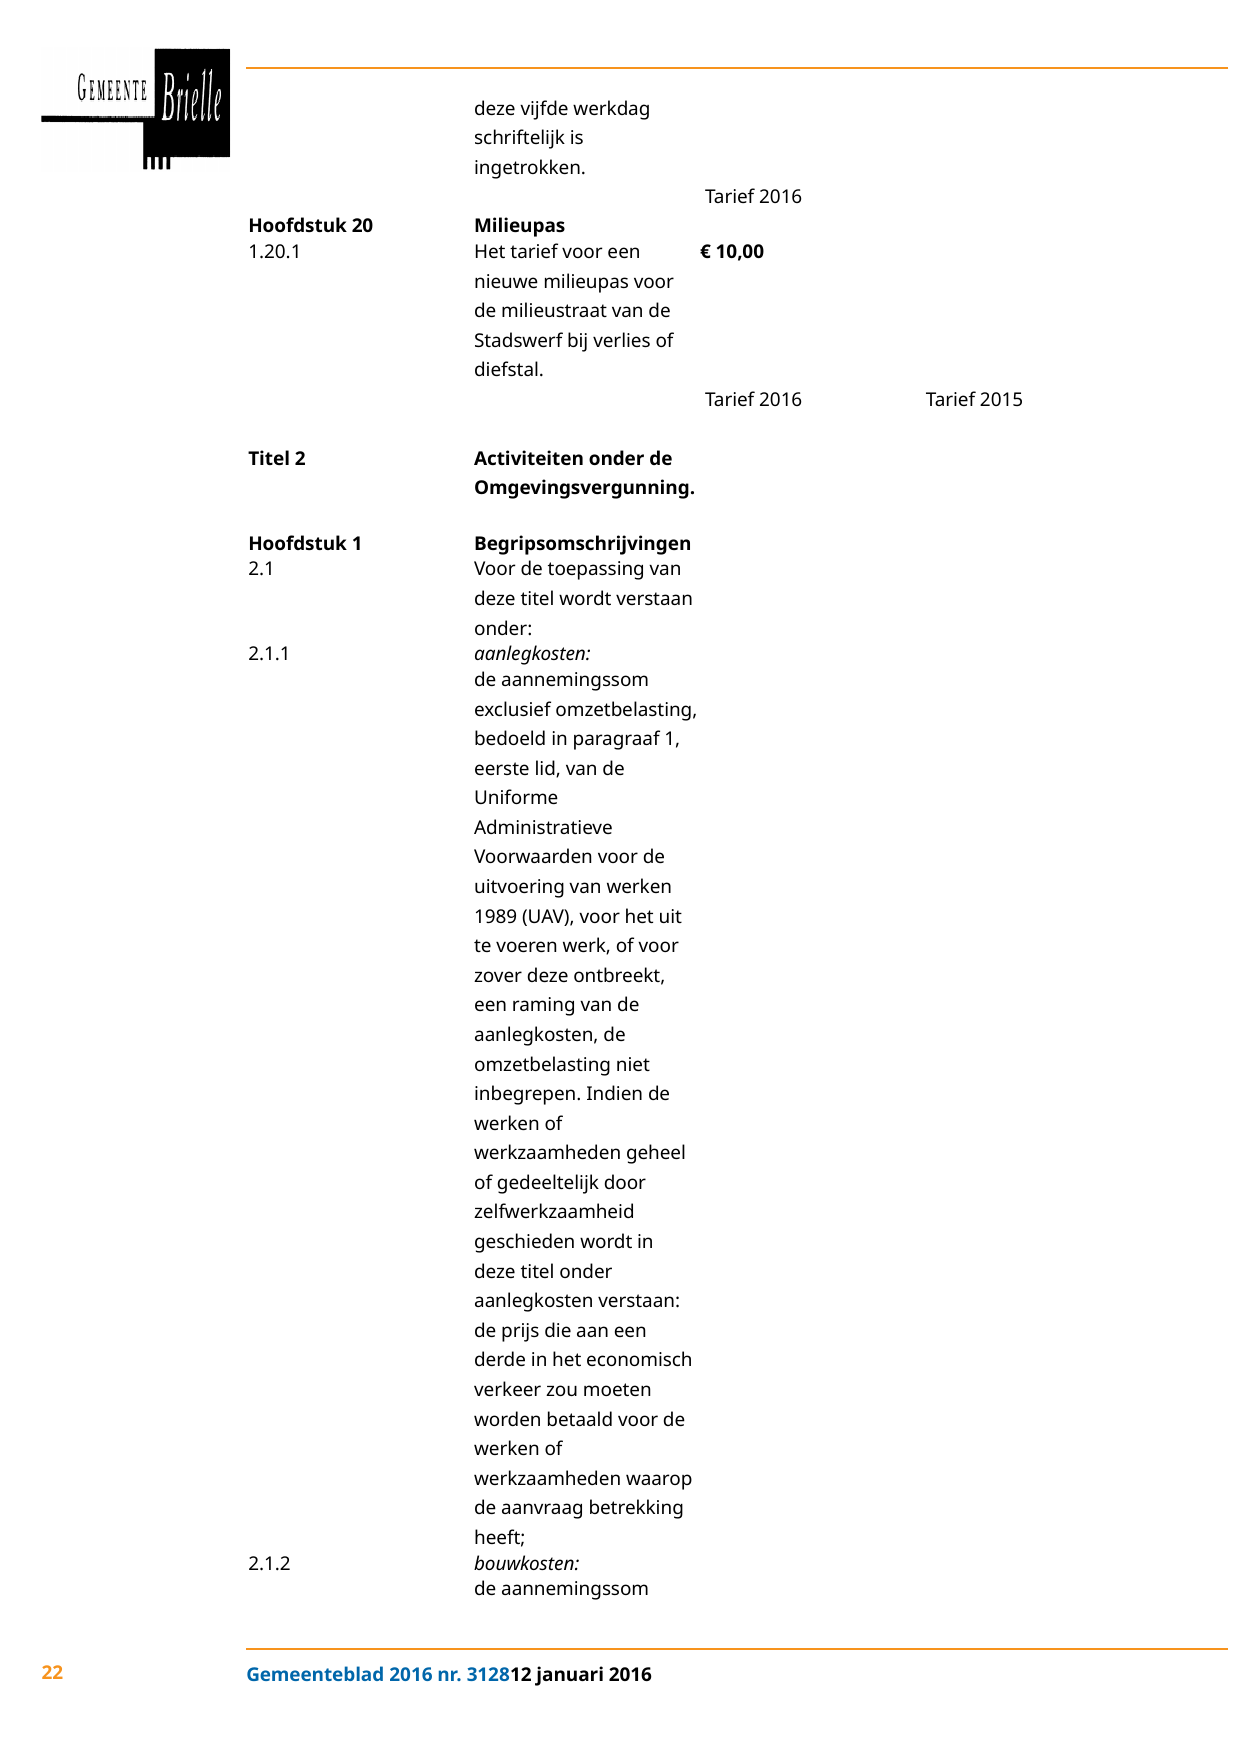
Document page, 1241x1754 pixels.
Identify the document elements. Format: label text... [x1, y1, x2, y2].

table_cell aanlegkosten: [474, 640, 700, 666]
table_header Tarief 2015 [926, 386, 1152, 500]
table_cell [926, 95, 1152, 180]
table_cell 2.1.2 [248, 1550, 474, 1576]
table_cell [926, 1550, 1152, 1576]
table_cell deze vijfde werkdag schriftelijk is ingetrokken. [474, 95, 700, 180]
table_header Milieupas [474, 183, 700, 238]
table_cell [248, 666, 474, 1550]
table_header Activiteiten onder de Omgevingsvergunning. [474, 386, 700, 500]
table_cell [926, 238, 1152, 382]
table_cell Voor de toepassing van deze titel wordt verstaan onder: [474, 556, 700, 640]
table_cell Begripsomschrijvingen [474, 500, 700, 556]
table_header Hoofdstuk 20 [248, 183, 474, 238]
table_cell Hoofdstuk 1 [248, 500, 474, 556]
table_cell [926, 666, 1152, 1550]
table_cell [700, 1576, 926, 1601]
table_cell [248, 1576, 474, 1601]
table_cell [926, 500, 1152, 556]
table_cell 1.20.1 [248, 238, 474, 382]
table_cell [248, 95, 474, 180]
table_cell [926, 1576, 1152, 1601]
picture [41, 47, 231, 172]
table_cell [700, 500, 926, 556]
table_cell 2.1 [248, 556, 474, 640]
table_header Tarief 2016 [700, 183, 926, 238]
table_header Tarief 2016 [700, 386, 926, 500]
table_cell [700, 640, 926, 666]
table_cell bouwkosten: [474, 1550, 700, 1576]
table_cell [926, 640, 1152, 666]
table_header [926, 183, 1152, 238]
table_cell [700, 666, 926, 1550]
table_cell [700, 1550, 926, 1576]
table_cell de aannemingssom [474, 1576, 700, 1601]
table_cell € 10,00 [700, 238, 926, 382]
table_cell de aannemingssom exclusief omzetbelasting, bedoeld in paragraaf 1, eerste lid, van de Uniforme Administratieve Voorwaarden voor de uitvoering van werken 1989 (UAV), voor het uit te voeren werk, of voor zover deze ontbreekt, een raming van de aanlegkosten, de omzetbelasting niet inbegrepen. Indien de werken of werkzaamheden geheel of gedeeltelijk door zelfwerkzaamheid geschieden wordt in deze titel onder aanlegkosten verstaan: de prijs die aan een derde in het economisch verkeer zou moeten worden betaald voor de werken of werkzaamheden waarop de aanvraag betrekking heeft; [474, 666, 700, 1550]
table_cell [700, 556, 926, 640]
table_cell 2.1.1 [248, 640, 474, 666]
table_header Titel 2 [248, 386, 474, 500]
table_cell Het tarief voor een nieuwe milieupas voor de milieustraat van de Stadswerf bij verlies of diefstal. [474, 238, 700, 382]
table_cell [700, 95, 926, 180]
table_cell [926, 556, 1152, 640]
